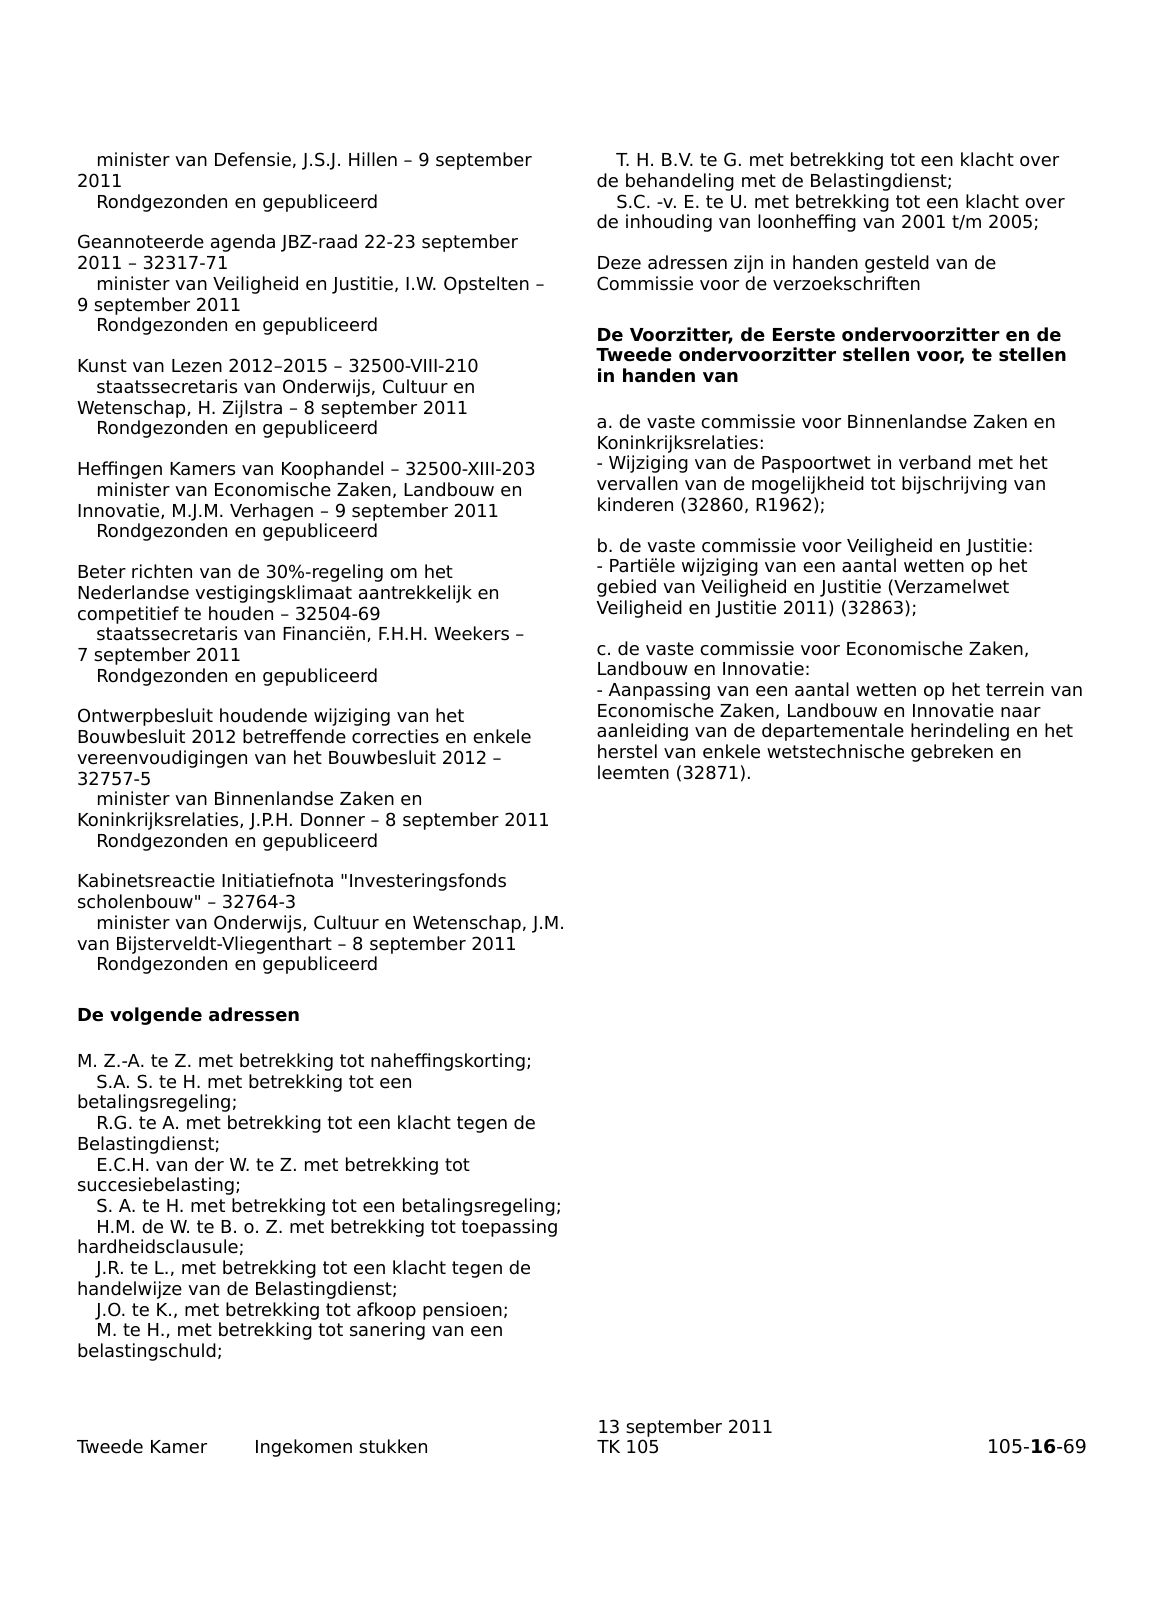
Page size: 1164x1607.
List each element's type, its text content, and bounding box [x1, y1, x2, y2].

text S.C. -v. E. te U. met betrekking tot een klacht over de inhouding van loonheffing van 2001 t/m 2005; [596, 192, 1087, 233]
text c. de vaste commissie voor Economische Zaken, Landbouw en Innovatie: [596, 638, 1087, 680]
text Geannoteerde agenda JBZ-raad 22-23 september 2011 – 32317-71 [77, 232, 567, 274]
text minister van Binnenlandse Zaken en Koninkrijksrelaties, J.P.H. Donner – 8 september 2011 [77, 789, 567, 831]
text M. Z.-A. te Z. met betrekking tot naheffingskorting; [77, 1051, 567, 1071]
text minister van Economische Zaken, Landbouw en Innovatie, M.J.M. Verhagen – 9 september 2011 [77, 480, 567, 521]
text S. A. te H. met betrekking tot een betalingsregeling; [77, 1196, 567, 1217]
text Rondgezonden en gepubliceerd [77, 192, 567, 212]
text - Wijziging van de Paspoortwet in verband met het vervallen van de mogelijkheid tot bijschrijving van kinderen (32860, R1962); [596, 453, 1087, 515]
text Rondgezonden en gepubliceerd [77, 521, 567, 542]
text E.C.H. van der W. te Z. met betrekking tot succesiebelasting; [77, 1154, 567, 1196]
text minister van Veiligheid en Justitie, I.W. Opstelten – 9 september 2011 [77, 274, 567, 315]
text a. de vaste commissie voor Binnenlandse Zaken en Koninkrijksrelaties: [596, 412, 1087, 453]
text Rondgezonden en gepubliceerd [77, 418, 567, 439]
text Rondgezonden en gepubliceerd [77, 954, 567, 975]
text Ontwerpbesluit houdende wijziging van het Bouwbesluit 2012 betreffende correcties en enkele vereenvoudigingen van het Bouwbesluit 2012 – 32757-5 [77, 706, 567, 789]
text staatssecretaris van Onderwijs, Cultuur en Wetenschap, H. Zijlstra – 8 september 2011 [77, 377, 567, 418]
text Heffingen Kamers van Koophandel – 32500-XIII-203 [77, 459, 567, 480]
text Rondgezonden en gepubliceerd [77, 666, 567, 686]
text R.G. te A. met betrekking tot een klacht tegen de Belastingdienst; [77, 1113, 567, 1154]
text J.O. te K., met betrekking tot afkoop pensioen; [77, 1299, 567, 1320]
text minister van Onderwijs, Cultuur en Wetenschap, J.M. van Bijsterveldt-Vliegenthart – 8 september 2011 [77, 913, 567, 954]
text M. te H., met betrekking tot sanering van een belastingschuld; [77, 1320, 567, 1362]
subtitle De Voorzitter, de Eerste ondervoorzitter en de Tweede ondervoorzitter stellen voor, te stellen in handen van [596, 324, 1087, 387]
text - Partiële wijziging van een aantal wetten op het gebied van Veiligheid en Justitie (Verzamelwet Veiligheid en Justitie 2011) (32863); [596, 556, 1087, 618]
text b. de vaste commissie voor Veiligheid en Justitie: [596, 535, 1087, 556]
text staatssecretaris van Financiën, F.H.H. Weekers – 7 september 2011 [77, 624, 567, 666]
text Rondgezonden en gepubliceerd [77, 831, 567, 851]
text Kabinetsreactie Initiatiefnota "Investeringsfonds scholenbouw" – 32764-3 [77, 871, 567, 913]
text Beter richten van de 30%-regeling om het Nederlandse vestigingsklimaat aantrekkelijk en competitief te houden – 32504-69 [77, 562, 567, 624]
subtitle De volgende adressen [77, 1005, 567, 1026]
text Rondgezonden en gepubliceerd [77, 315, 567, 336]
text Deze adressen zijn in handen gesteld van de Commissie voor de verzoekschriften [596, 253, 1087, 294]
text T. H. B.V. te G. met betrekking tot een klacht over de behandeling met de Belastingdienst; [596, 150, 1087, 192]
text H.M. de W. te B. o. Z. met betrekking tot toepassing hardheidsclausule; [77, 1217, 567, 1258]
text Kunst van Lezen 2012–2015 – 32500-VIII-210 [77, 356, 567, 377]
text S.A. S. te H. met betrekking tot een betalingsregeling; [77, 1071, 567, 1113]
text J.R. te L., met betrekking tot een klacht tegen de handelwijze van de Belastingdienst; [77, 1258, 567, 1299]
text minister van Defensie, J.S.J. Hillen – 9 september 2011 [77, 150, 567, 192]
text - Aanpassing van een aantal wetten op het terrein van Economische Zaken, Landbouw en Innovatie naar aanleiding van de departementale herindeling en het herstel van enkele wetstechnische gebreken en leemten (32871). [596, 680, 1087, 783]
